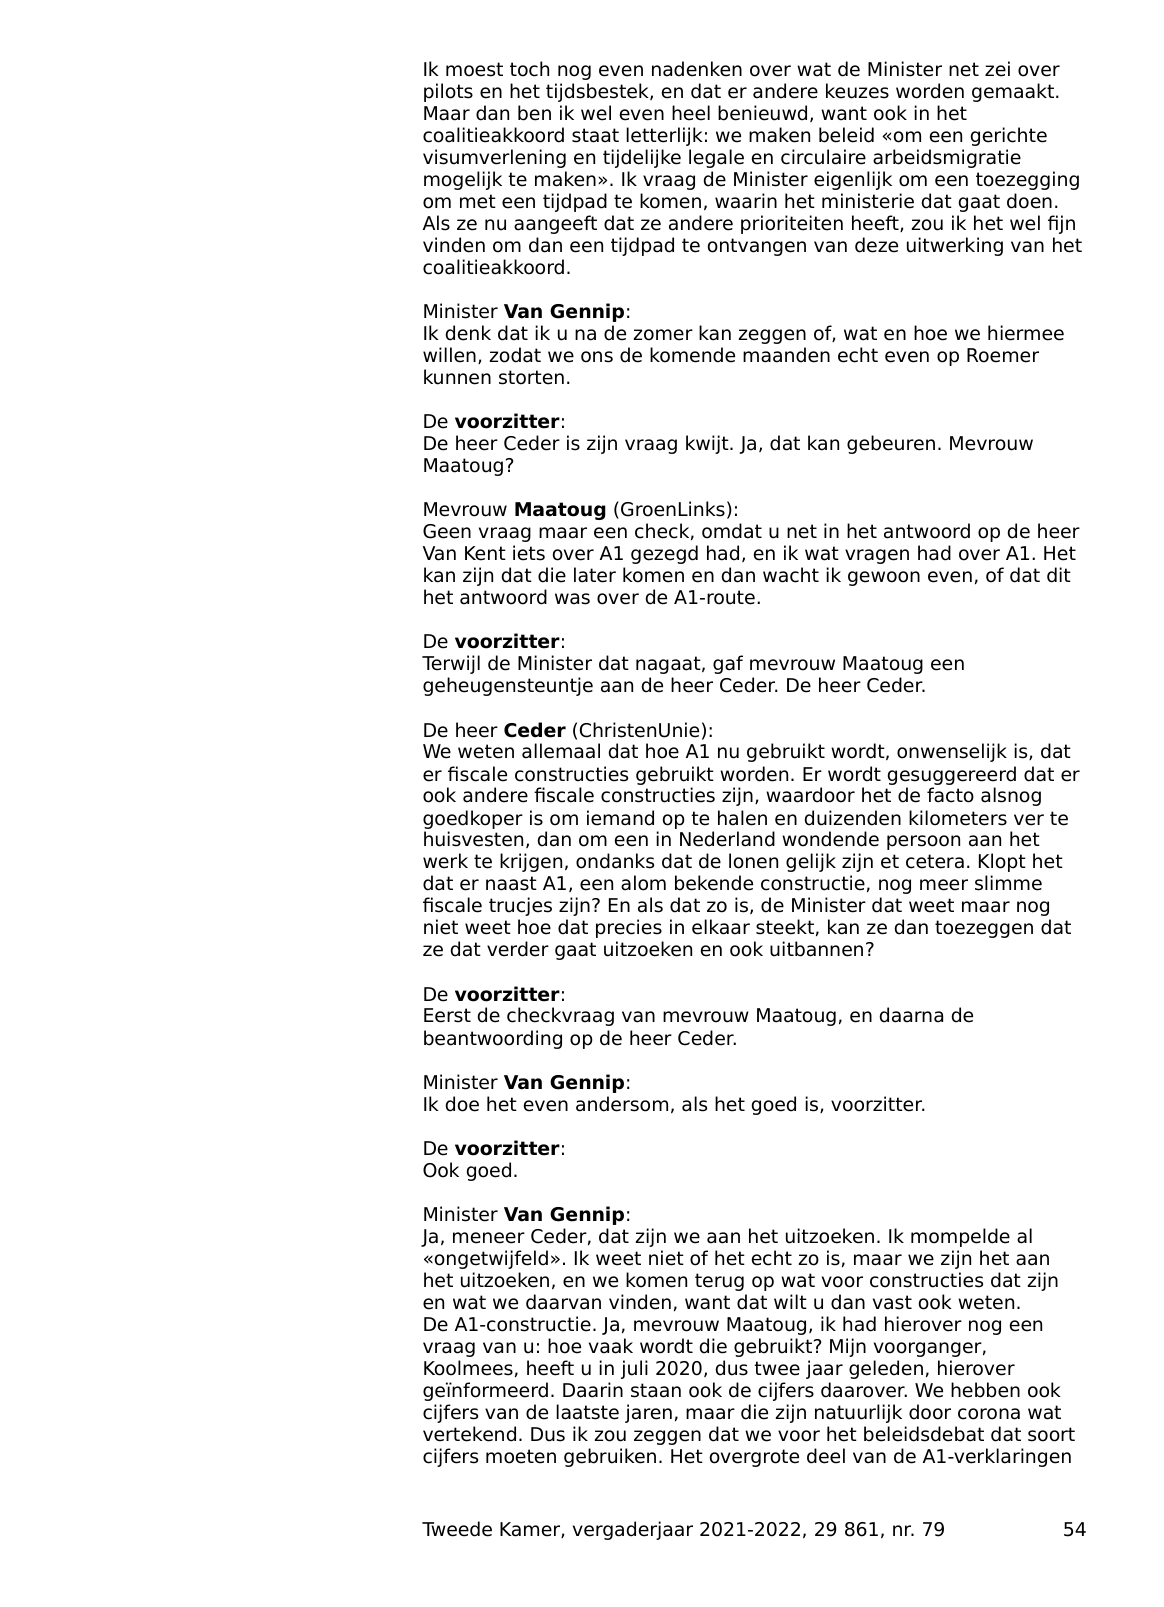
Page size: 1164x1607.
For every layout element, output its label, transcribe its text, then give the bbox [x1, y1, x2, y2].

text De voorzitter: [422, 1138, 1087, 1160]
text Minister Van Gennip: [422, 1204, 1087, 1226]
text Mevrouw Maatoug (GroenLinks): [422, 499, 1087, 521]
text We weten allemaal dat hoe A1 nu gebruikt wordt, onwenselijk is, dat er fiscale constructies gebruikt worden. Er wordt gesuggereerd dat er ook andere fiscale constructies zijn, waardoor het de facto alsnog goedkoper is om iemand op te halen en duizenden kilometers ver te huisvesten, dan om een in Nederland wondende persoon aan het werk te krijgen, ondanks dat de lonen gelijk zijn et cetera. Klopt het dat er naast A1, een alom bekende constructie, nog meer slimme fiscale trucjes zijn? En als dat zo is, de Minister dat weet maar nog niet weet hoe dat precies in elkaar steekt, kan ze dan toezeggen dat ze dat verder gaat uitzoeken en ook uitbannen? [422, 741, 1087, 961]
text De A1-constructie. Ja, mevrouw Maatoug, ik had hierover nog een vraag van u: hoe vaak wordt die gebruikt? Mijn voorganger, Koolmees, heeft u in juli 2020, dus twee jaar geleden, hierover geïnformeerd. Daarin staan ook de cijfers daarover. We hebben ook cijfers van de laatste jaren, maar die zijn natuurlijk door corona wat vertekend. Dus ik zou zeggen dat we voor het beleidsdebat dat soort cijfers moeten gebruiken. Het overgrote deel van de A1-verklaringen [422, 1314, 1087, 1468]
text Minister Van Gennip: [422, 301, 1087, 323]
text Ik moest toch nog even nadenken over wat de Minister net zei over pilots en het tijdsbestek, en dat er andere keuzes worden gemaakt. Maar dan ben ik wel even heel benieuwd, want ook in het coalitieakkoord staat letterlijk: we maken beleid «om een gerichte visumverlening en tijdelijke legale en circulaire arbeidsmigratie mogelijk te maken». Ik vraag de Minister eigenlijk om een toezegging om met een tijdpad te komen, waarin het ministerie dat gaat doen. Als ze nu aangeeft dat ze andere prioriteiten heeft, zou ik het wel fijn vinden om dan een tijdpad te ontvangen van deze uitwerking van het coalitieakkoord. [422, 59, 1087, 279]
text De heer Ceder (ChristenUnie): [422, 719, 1087, 741]
text Terwijl de Minister dat nagaat, gaf mevrouw Maatoug een geheugensteuntje aan de heer Ceder. De heer Ceder. [422, 653, 1087, 697]
text Geen vraag maar een check, omdat u net in het antwoord op de heer Van Kent iets over A1 gezegd had, en ik wat vragen had over A1. Het kan zijn dat die later komen en dan wacht ik gewoon even, of dat dit het antwoord was over de A1-route. [422, 521, 1087, 609]
text De heer Ceder is zijn vraag kwijt. Ja, dat kan gebeuren. Mevrouw Maatoug? [422, 433, 1087, 477]
text Minister Van Gennip: [422, 1072, 1087, 1093]
text Ook goed. [422, 1160, 1087, 1182]
text Ik denk dat ik u na de zomer kan zeggen of, wat en hoe we hiermee willen, zodat we ons de komende maanden echt even op Roemer kunnen storten. [422, 323, 1087, 389]
text Ik doe het even andersom, als het goed is, voorzitter. [422, 1093, 1087, 1116]
text De voorzitter: [422, 411, 1087, 433]
text Eerst de checkvraag van mevrouw Maatoug, en daarna de beantwoording op de heer Ceder. [422, 1005, 1087, 1049]
text De voorzitter: [422, 983, 1087, 1005]
text Ja, meneer Ceder, dat zijn we aan het uitzoeken. Ik mompelde al «ongetwijfeld». Ik weet niet of het echt zo is, maar we zijn het aan het uitzoeken, en we komen terug op wat voor constructies dat zijn en wat we daarvan vinden, want dat wilt u dan vast ook weten. [422, 1226, 1087, 1314]
text De voorzitter: [422, 631, 1087, 653]
